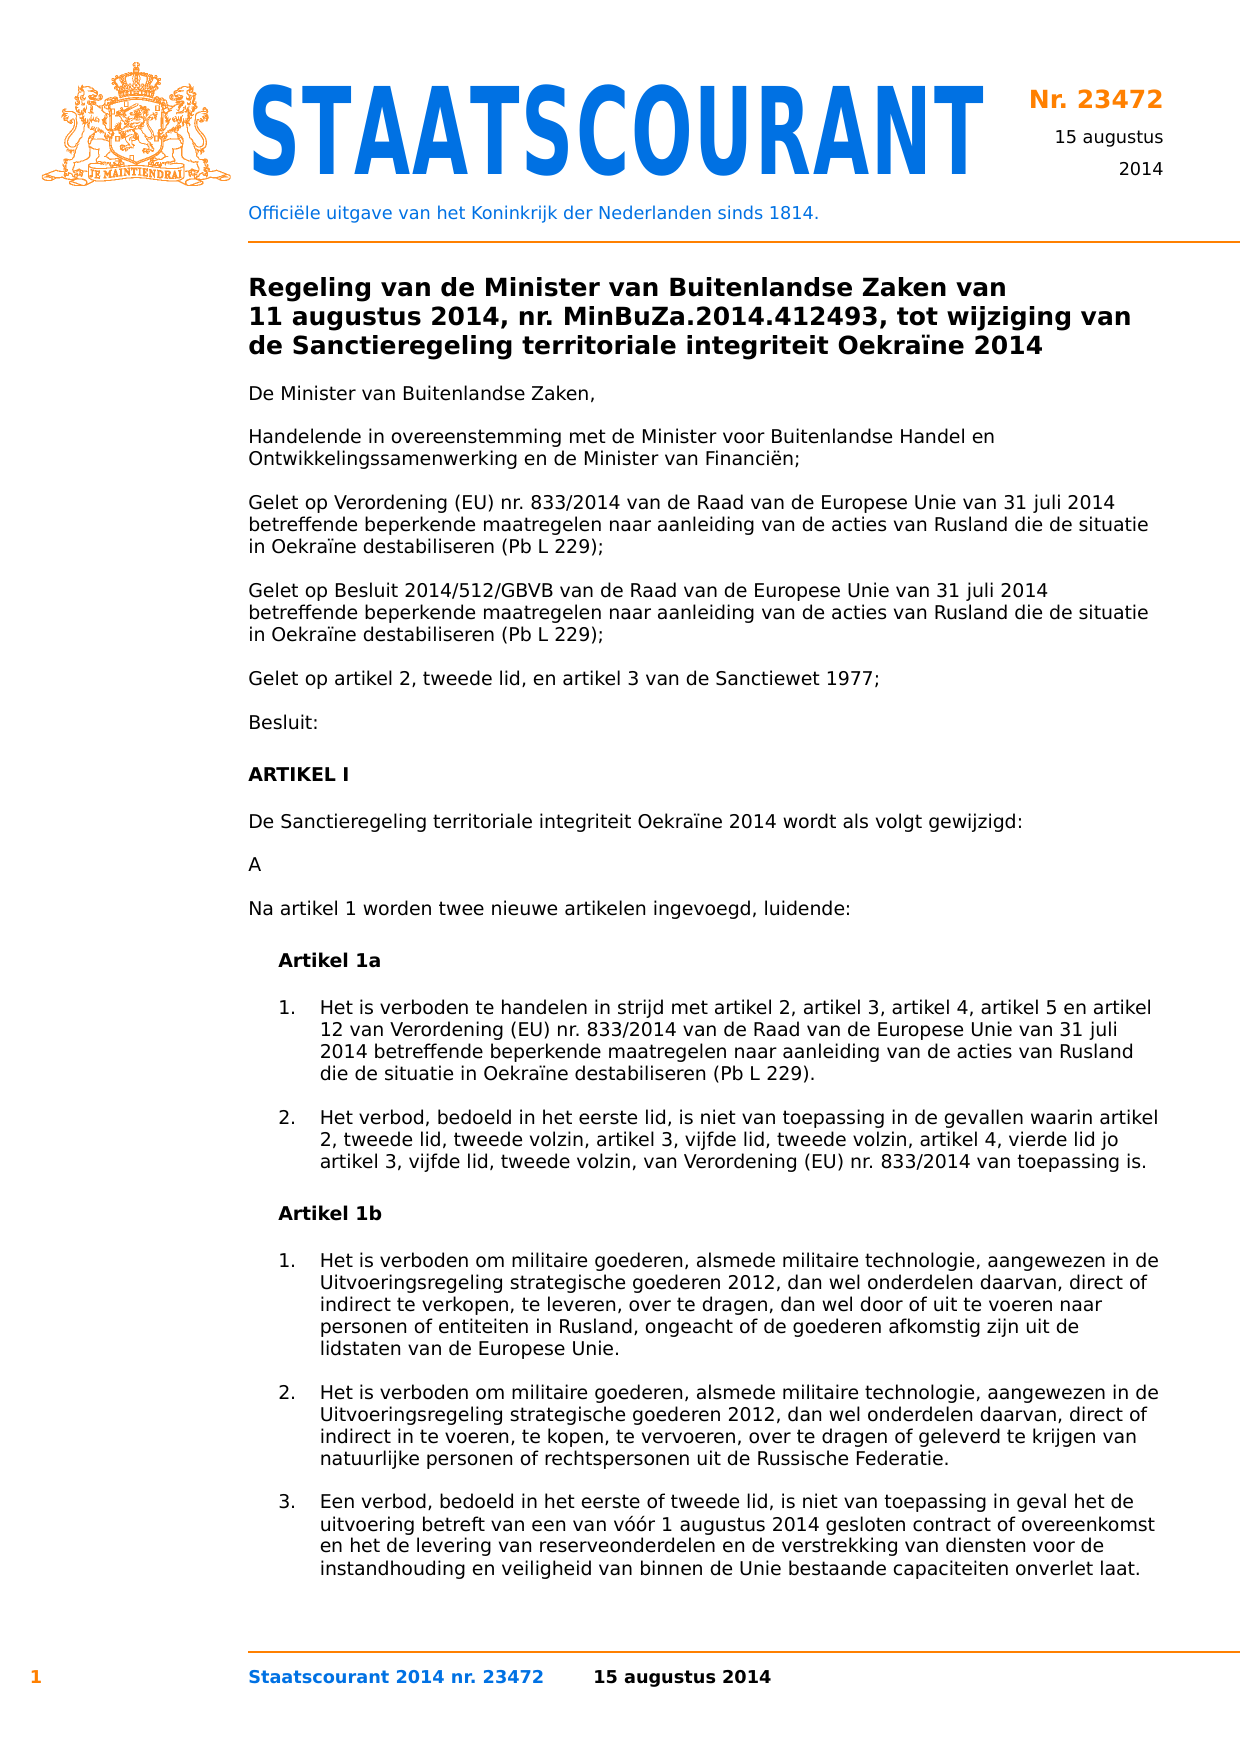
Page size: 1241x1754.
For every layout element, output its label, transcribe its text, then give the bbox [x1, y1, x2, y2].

text 3. Een verbod, bedoeld in het eerste of tweede lid, is niet van toepassing in geval het de uitvoering betreft van een van vóór 1 augustus 2014 gesloten contract of overeenkomst en het de levering van reserveonderdelen en de verstrekking van diensten voor de instandhouding en veiligheid van binnen de Unie bestaande capaciteiten onverlet laat. [278, 1491, 1163, 1579]
subtitle Artikel 1a [278, 950, 1163, 972]
text Na artikel 1 worden twee nieuwe artikelen ingevoegd, luidende: [248, 898, 1163, 920]
text 1. Het is verboden om militaire goederen, alsmede militaire technologie, aangewezen in de Uitvoeringsregeling strategische goederen 2012, dan wel onderdelen daarvan, direct of indirect te verkopen, te leveren, over te dragen, dan wel door of uit te voeren naar personen of entiteiten in Rusland, ongeacht of de goederen afkomstig zijn uit de lidstaten van de Europese Unie. [278, 1250, 1163, 1360]
text Gelet op artikel 2, tweede lid, en artikel 3 van de Sanctiewet 1977; [248, 668, 1163, 690]
table_cell 15 augustus [998, 121, 1240, 153]
text Gelet op Besluit 2014/512/GBVB van de Raad van de Europese Unie van 31 juli 2014 betreffende beperkende maatregelen naar aanleiding van de acties van Rusland die de situatie in Oekraïne destabiliseren (Pb L 229); [248, 580, 1163, 646]
text 2. Het verbod, bedoeld in het eerste lid, is niet van toepassing in de gevallen waarin artikel 2, tweede lid, tweede volzin, artikel 3, vijfde lid, tweede volzin, artikel 4, vierde lid jo artikel 3, vijfde lid, tweede volzin, van Verordening (EU) nr. 833/2014 van toepassing is. [278, 1107, 1163, 1173]
table_cell 2014 [998, 153, 1240, 203]
table_header STAATSCOURANT [248, 62, 998, 203]
subtitle Artikel 1b [278, 1203, 1163, 1225]
picture [41, 62, 231, 186]
text Gelet op Verordening (EU) nr. 833/2014 van de Raad van de Europese Unie van 31 juli 2014 betreffende beperkende maatregelen naar aanleiding van de acties van Rusland die de situatie in Oekraïne destabiliseren (Pb L 229); [248, 492, 1163, 558]
table_header Nr. 23472 [998, 62, 1240, 121]
text Handelende in overeenstemming met de Minister voor Buitenlandse Handel en Ontwikkelingssamenwerking en de Minister van Financiën; [248, 426, 1163, 470]
text 1. Het is verboden te handelen in strijd met artikel 2, artikel 3, artikel 4, artikel 5 en artikel 12 van Verordening (EU) nr. 833/2014 van de Raad van de Europese Unie van 31 juli 2014 betreffende beperkende maatregelen naar aanleiding van de acties van Rusland die de situatie in Oekraïne destabiliseren (Pb L 229). [278, 997, 1163, 1085]
text A [248, 854, 1163, 876]
table_cell Officiële uitgave van het Koninkrijk der Nederlanden sinds 1814. [248, 203, 1240, 241]
text 2. Het is verboden om militaire goederen, alsmede militaire technologie, aangewezen in de Uitvoeringsregeling strategische goederen 2012, dan wel onderdelen daarvan, direct of indirect in te voeren, te kopen, te vervoeren, over te dragen of geleverd te krijgen van natuurlijke personen of rechtspersonen uit de Russische Federatie. [278, 1382, 1163, 1469]
table_header [25, 62, 248, 241]
text De Minister van Buitenlandse Zaken, [248, 382, 1163, 404]
subtitle ARTIKEL I [248, 763, 1163, 786]
text De Sanctieregeling territoriale integriteit Oekraïne 2014 wordt als volgt gewijzigd: [248, 811, 1163, 832]
subtitle Regeling van de Minister van Buitenlandse Zaken van 11 augustus 2014, nr. MinBuZa.2014.412493, tot wijziging van de Sanctieregeling territoriale integriteit Oekraïne 2014 [248, 273, 1163, 361]
text Besluit: [248, 712, 1163, 733]
